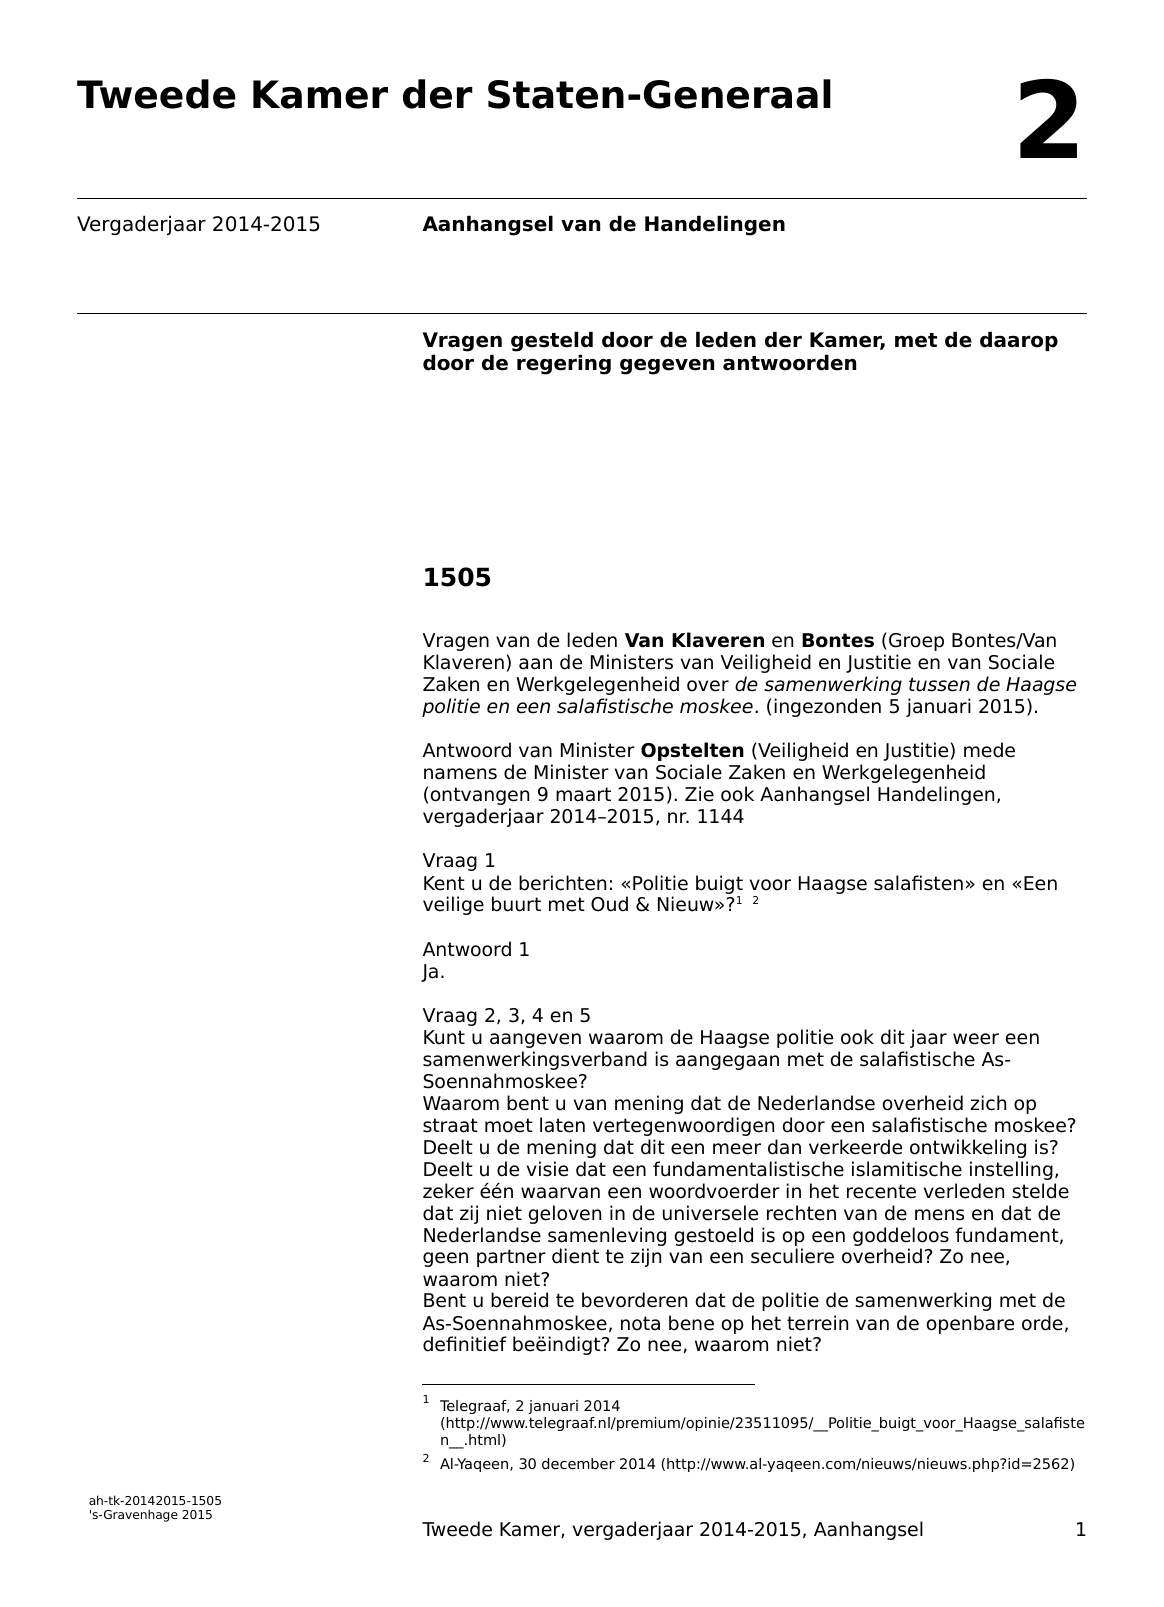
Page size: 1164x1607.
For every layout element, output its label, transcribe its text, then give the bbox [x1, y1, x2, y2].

text ah-tk-20142015-1505 [88, 1494, 323, 1508]
text Telegraaf, 2 januari 2014 (http://www.telegraaf.nl/premium/opinie/23511095/__Politie_buigt_voor_Haagse_salafisten__.html) [422, 1393, 1087, 1449]
text Waarom bent u van mening dat de Nederlandse overheid zich op straat moet laten vertegenwoordigen door een salafistische moskee? Deelt u de mening dat dit een meer dan verkeerde ontwikkeling is? [422, 1093, 1087, 1158]
table_cell Vragen gesteld door de leden der Kamer, met de daarop door de regering gegeven antwoorden [422, 314, 1087, 375]
table_header 2 [886, 59, 1087, 198]
text Kunt u aangeven waarom de Haagse politie ook dit jaar weer een samenwerkingsverband is aangegaan met de salafistische As-Soennahmoskee? [422, 1027, 1087, 1093]
table_cell [77, 314, 422, 375]
text Antwoord 1 [422, 938, 1087, 961]
table_cell Vergaderjaar 2014-2015 [77, 199, 422, 313]
table_header Tweede Kamer der Staten-Generaal [77, 59, 886, 198]
text 1505 [422, 563, 1087, 592]
text Al-Yaqeen, 30 december 2014 (http://www.al-yaqeen.com/nieuws/nieuws.php?id=2562) [422, 1452, 1087, 1474]
text Deelt u de visie dat een fundamentalistische islamitische instelling, zeker één waarvan een woordvoerder in het recente verleden stelde dat zij niet geloven in de universele rechten van de mens en dat de Nederlandse samenleving gestoeld is op een goddeloos fundament, geen partner dient te zijn van een seculiere overheid? Zo nee, waarom niet? [422, 1158, 1087, 1290]
table_cell Aanhangsel van de Handelingen [422, 199, 1087, 313]
text Kent u de berichten: «Politie buigt voor Haagse salafisten» en «Een veilige buurt met Oud & Nieuw»? [422, 872, 1087, 916]
text 's-Gravenhage 2015 [88, 1508, 323, 1522]
text Vragen van de leden Van Klaveren en Bontes (Groep Bontes/Van Klaveren) aan de Ministers van Veiligheid en Justitie en van Sociale Zaken en Werkgelegenheid over de samenwerking tussen de Haagse politie en een salafistische moskee. (ingezonden 5 januari 2015). [422, 630, 1087, 718]
text Vraag 2, 3, 4 en 5 [422, 1005, 1087, 1027]
text Bent u bereid te bevorderen dat de politie de samenwerking met de As-Soennahmoskee, nota bene op het terrein van de openbare orde, definitief beëindigt? Zo nee, waarom niet? [422, 1290, 1087, 1356]
text Antwoord van Minister Opstelten (Veiligheid en Justitie) mede namens de Minister van Sociale Zaken en Werkgelegenheid (ontvangen 9 maart 2015). Zie ook Aanhangsel Handelingen, vergaderjaar 2014–2015, nr. 1144 [422, 740, 1087, 828]
text Vraag 1 [422, 850, 1087, 872]
text Ja. [422, 961, 1087, 982]
